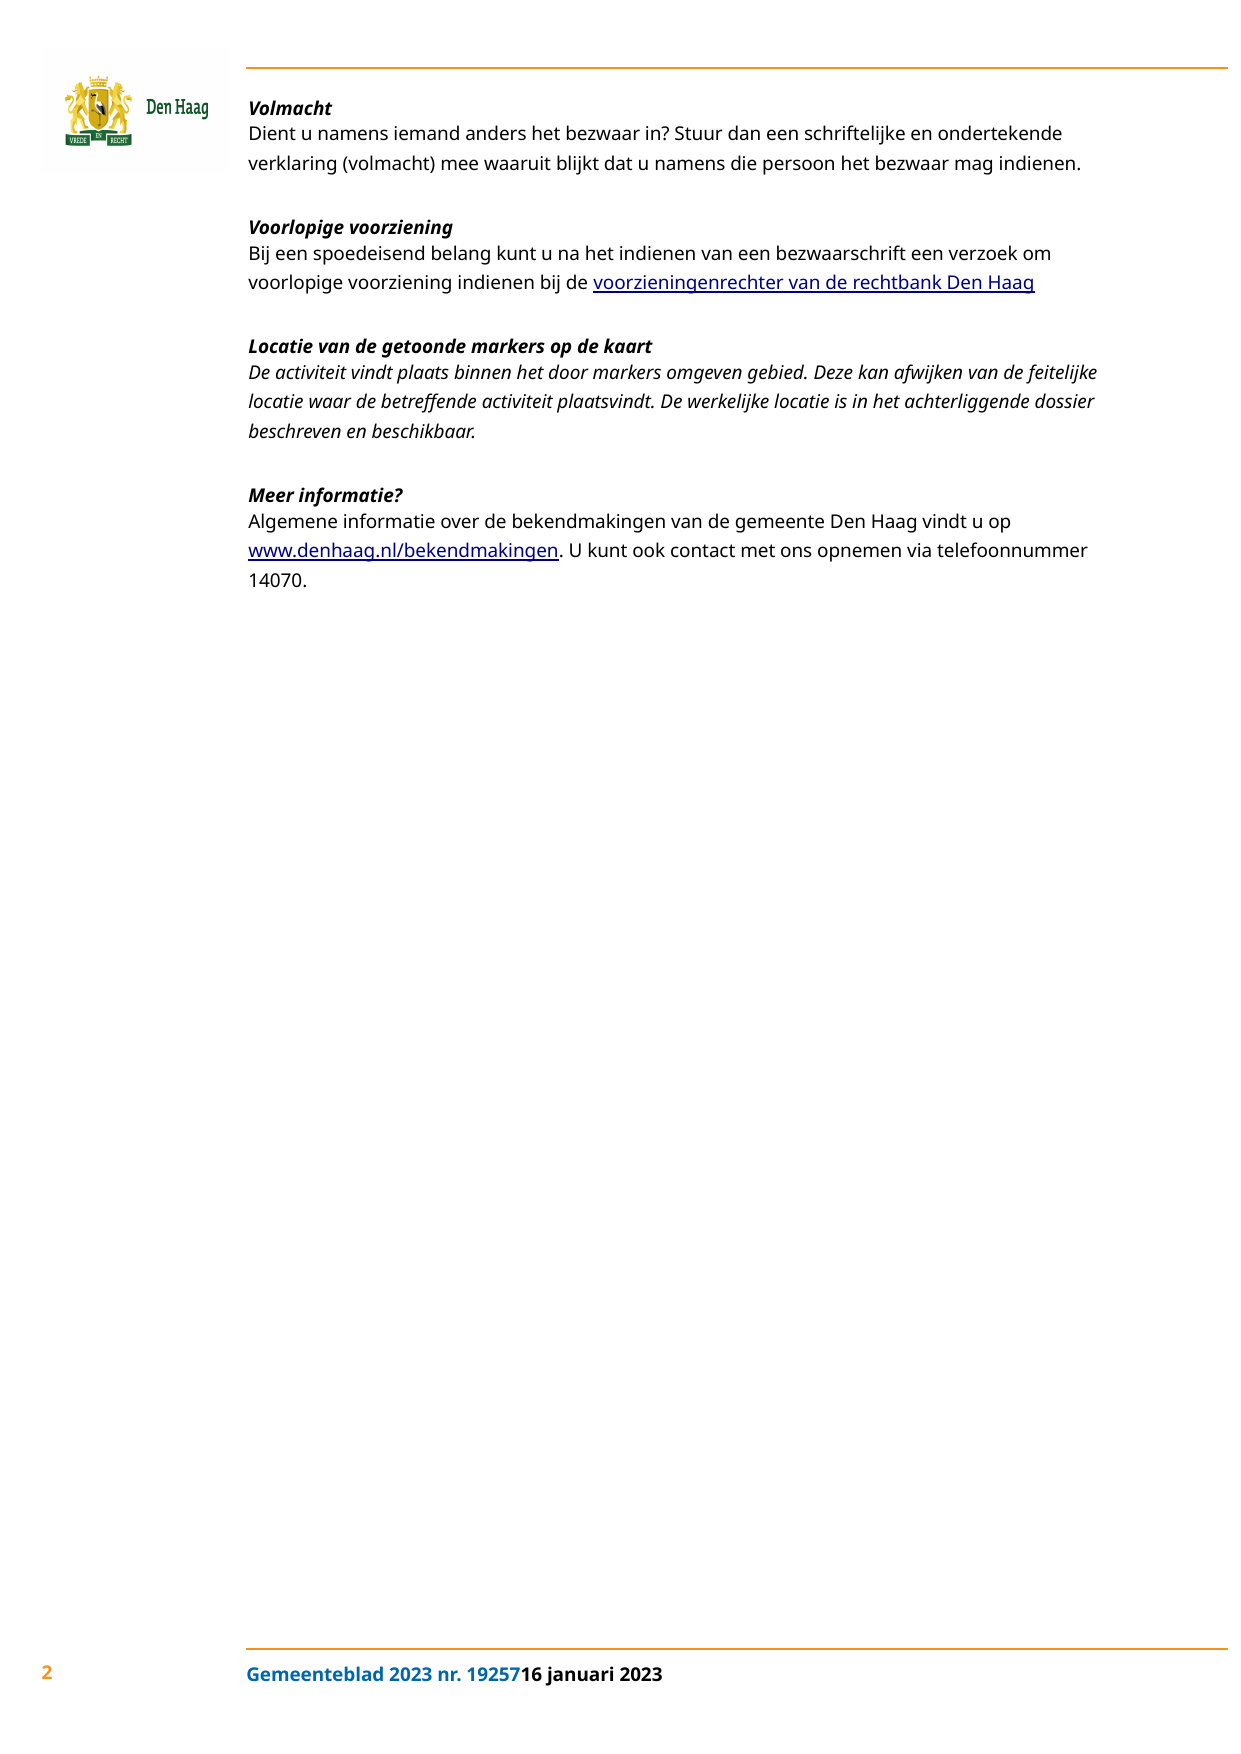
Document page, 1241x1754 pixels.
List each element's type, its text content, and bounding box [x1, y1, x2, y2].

text Volmacht [248, 95, 1152, 121]
text Locatie van de getoonde markers op de kaart [248, 333, 1152, 359]
text Dient u namens iemand anders het bezwaar in? Stuur dan een schriftelijke en ondertekende verklaring (volmacht) mee waaruit blijkt dat u namens die persoon het bezwaar mag indienen. [248, 121, 1152, 176]
picture [41, 47, 231, 172]
text De activiteit vindt plaats binnen het door markers omgeven gebied. Deze kan afwijken van de feitelijke locatie waar de betreffende activiteit plaatsvindt. De werkelijke locatie is in het achterliggende dossier beschreven en beschikbaar. [248, 359, 1152, 444]
text Meer informatie? [248, 482, 1152, 508]
text Algemene informatie over de bekendmakingen van de gemeente Den Haag vindt u op www.denhaag.nl/bekendmakingen. U kunt ook contact met ons opnemen via telefoonnummer 14070. [248, 508, 1152, 593]
text Bij een spoedeisend belang kunt u na het indienen van een bezwaarschrift een verzoek om voorlopige voorziening indienen bij de voorzieningenrechter van de rechtbank Den Haag [248, 240, 1152, 295]
text Voorlopige voorziening [248, 214, 1152, 240]
